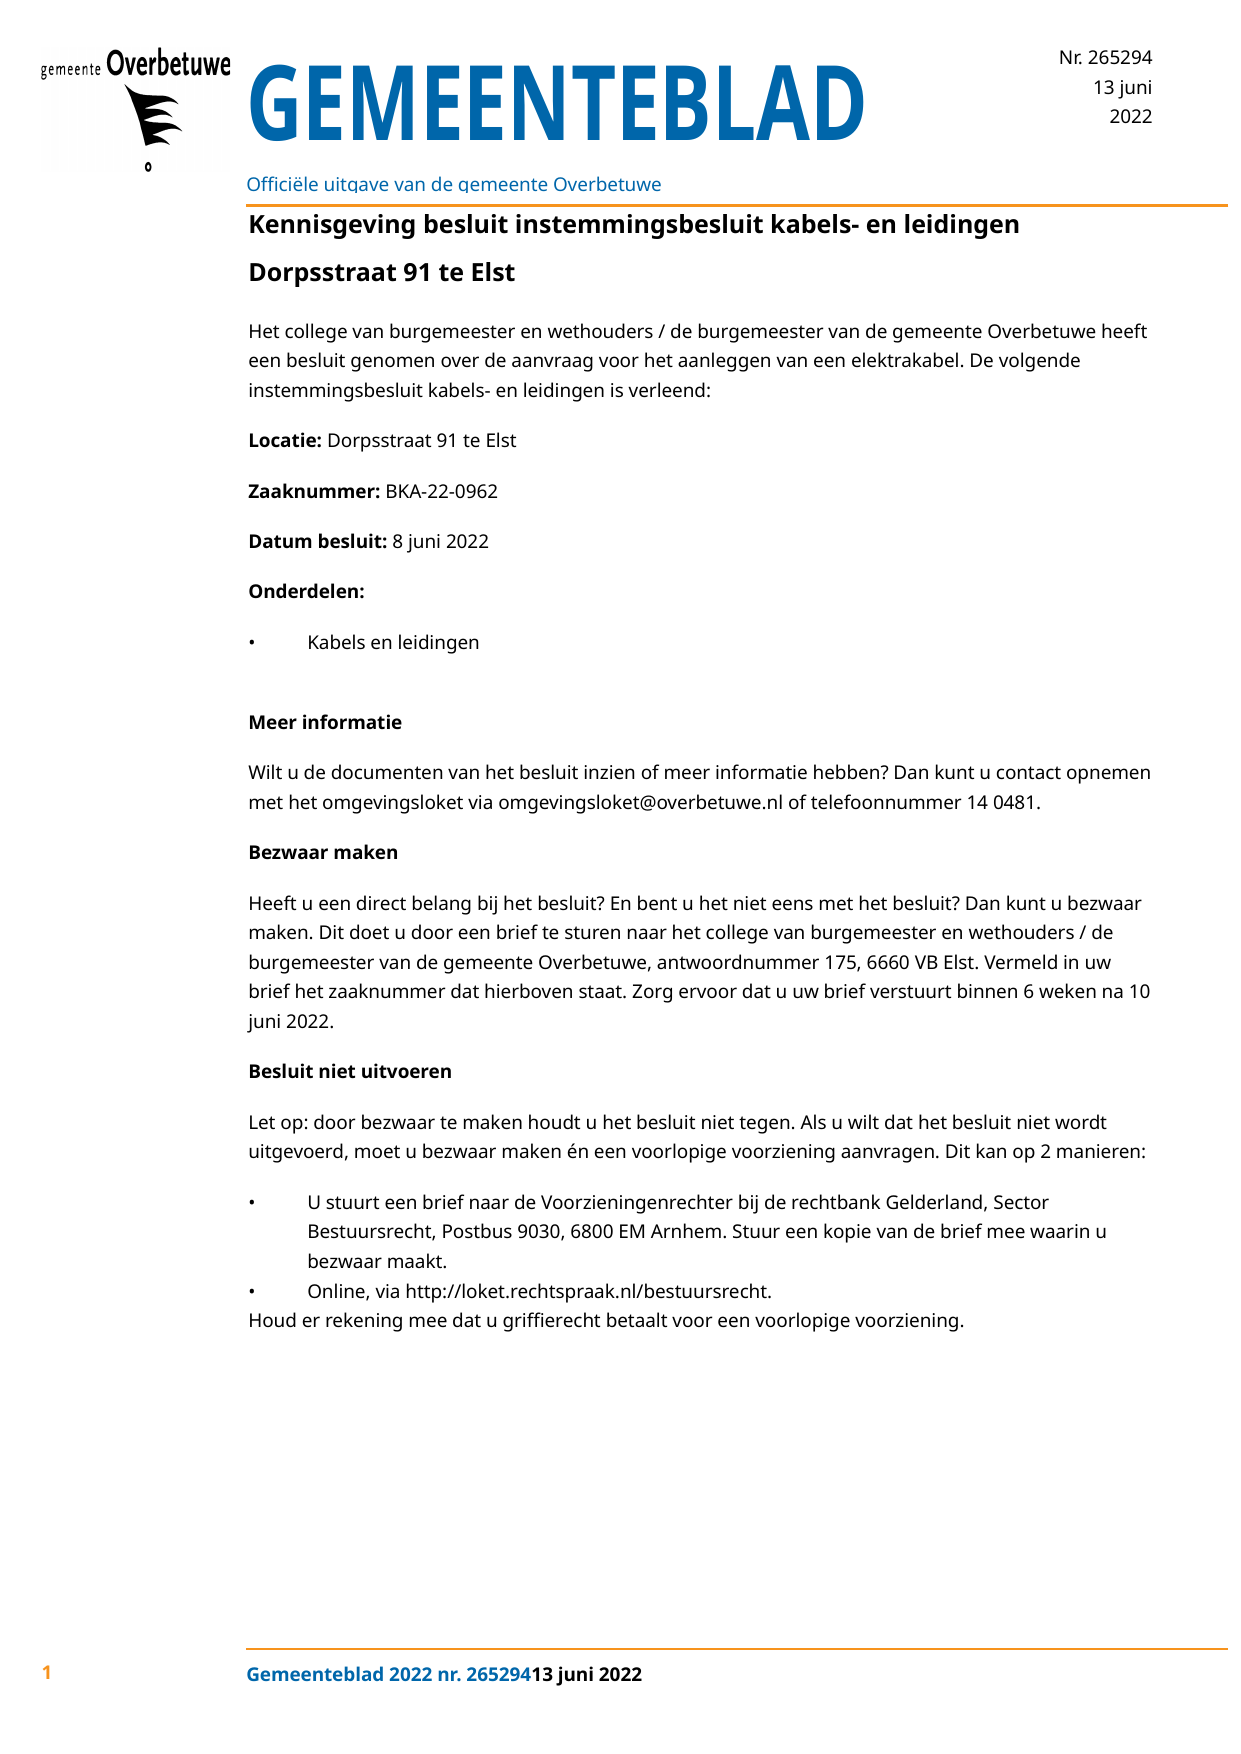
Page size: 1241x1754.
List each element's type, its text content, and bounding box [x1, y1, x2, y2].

text Het college van burgemeester en wethouders / de burgemeester van de gemeente Overbetuwe heeft een besluit genomen over de aanvraag voor het aanleggen van een elektrakabel. De volgende instemmingsbesluit kabels- en leidingen is verleend: [248, 318, 1152, 403]
text Heeft u een direct belang bij het besluit? En bent u het niet eens met het besluit? Dan kunt u bezwaar maken. Dit doet u door een brief te sturen naar het college van burgemeester en wethouders / de burgemeester van de gemeente Overbetuwe, antwoordnummer 175, 6660 VB Elst. Vermeld in uw brief het zaaknummer dat hierboven staat. Zorg ervoor dat u uw brief verstuurt binnen 6 weken na 10 juni 2022. [248, 890, 1152, 1034]
text Datum besluit: 8 juni 2022 [248, 528, 1152, 554]
picture [41, 47, 231, 172]
text Zaaknummer: BKA-22-0962 [248, 478, 1152, 504]
text Wilt u de documenten van het besluit inzien of meer informatie hebben? Dan kunt u contact opnemen met het omgevingsloket via omgevingsloket@overbetuwe.nl of telefoonnummer 14 0481. [248, 759, 1152, 815]
text Let op: door bezwaar te maken houdt u het besluit niet tegen. Als u wilt dat het besluit niet wordt uitgevoerd, moet u bezwaar maken én een voorlopige voorziening aanvragen. Dit kan op 2 manieren: [248, 1109, 1152, 1164]
list Kabels en leidingen [248, 629, 1152, 655]
text Onderdelen: [248, 579, 1152, 604]
text Besluit niet uitvoeren [248, 1059, 1152, 1084]
list U stuurt een brief naar de Voorzieningenrechter bij de rechtbank Gelderland, Sector Bestuursrecht, Postbus 9030, 6800 EM Arnhem. Stuur een kopie van de brief mee waarin u bezwaar maakt. [248, 1189, 1152, 1274]
text Locatie: Dorpsstraat 91 te Elst [248, 427, 1152, 453]
text Meer informatie [248, 709, 1152, 735]
list Online, via http://loket.rechtspraak.nl/bestuursrecht. [248, 1278, 1152, 1304]
text Houd er rekening mee dat u griffierecht betaalt voor een voorlopige voorziening. [248, 1307, 1152, 1333]
text Bezwaar maken [248, 839, 1152, 865]
text Kennisgeving besluit instemmingsbesluit kabels- en leidingen Dorpsstraat 91 te Elst [248, 207, 1152, 288]
